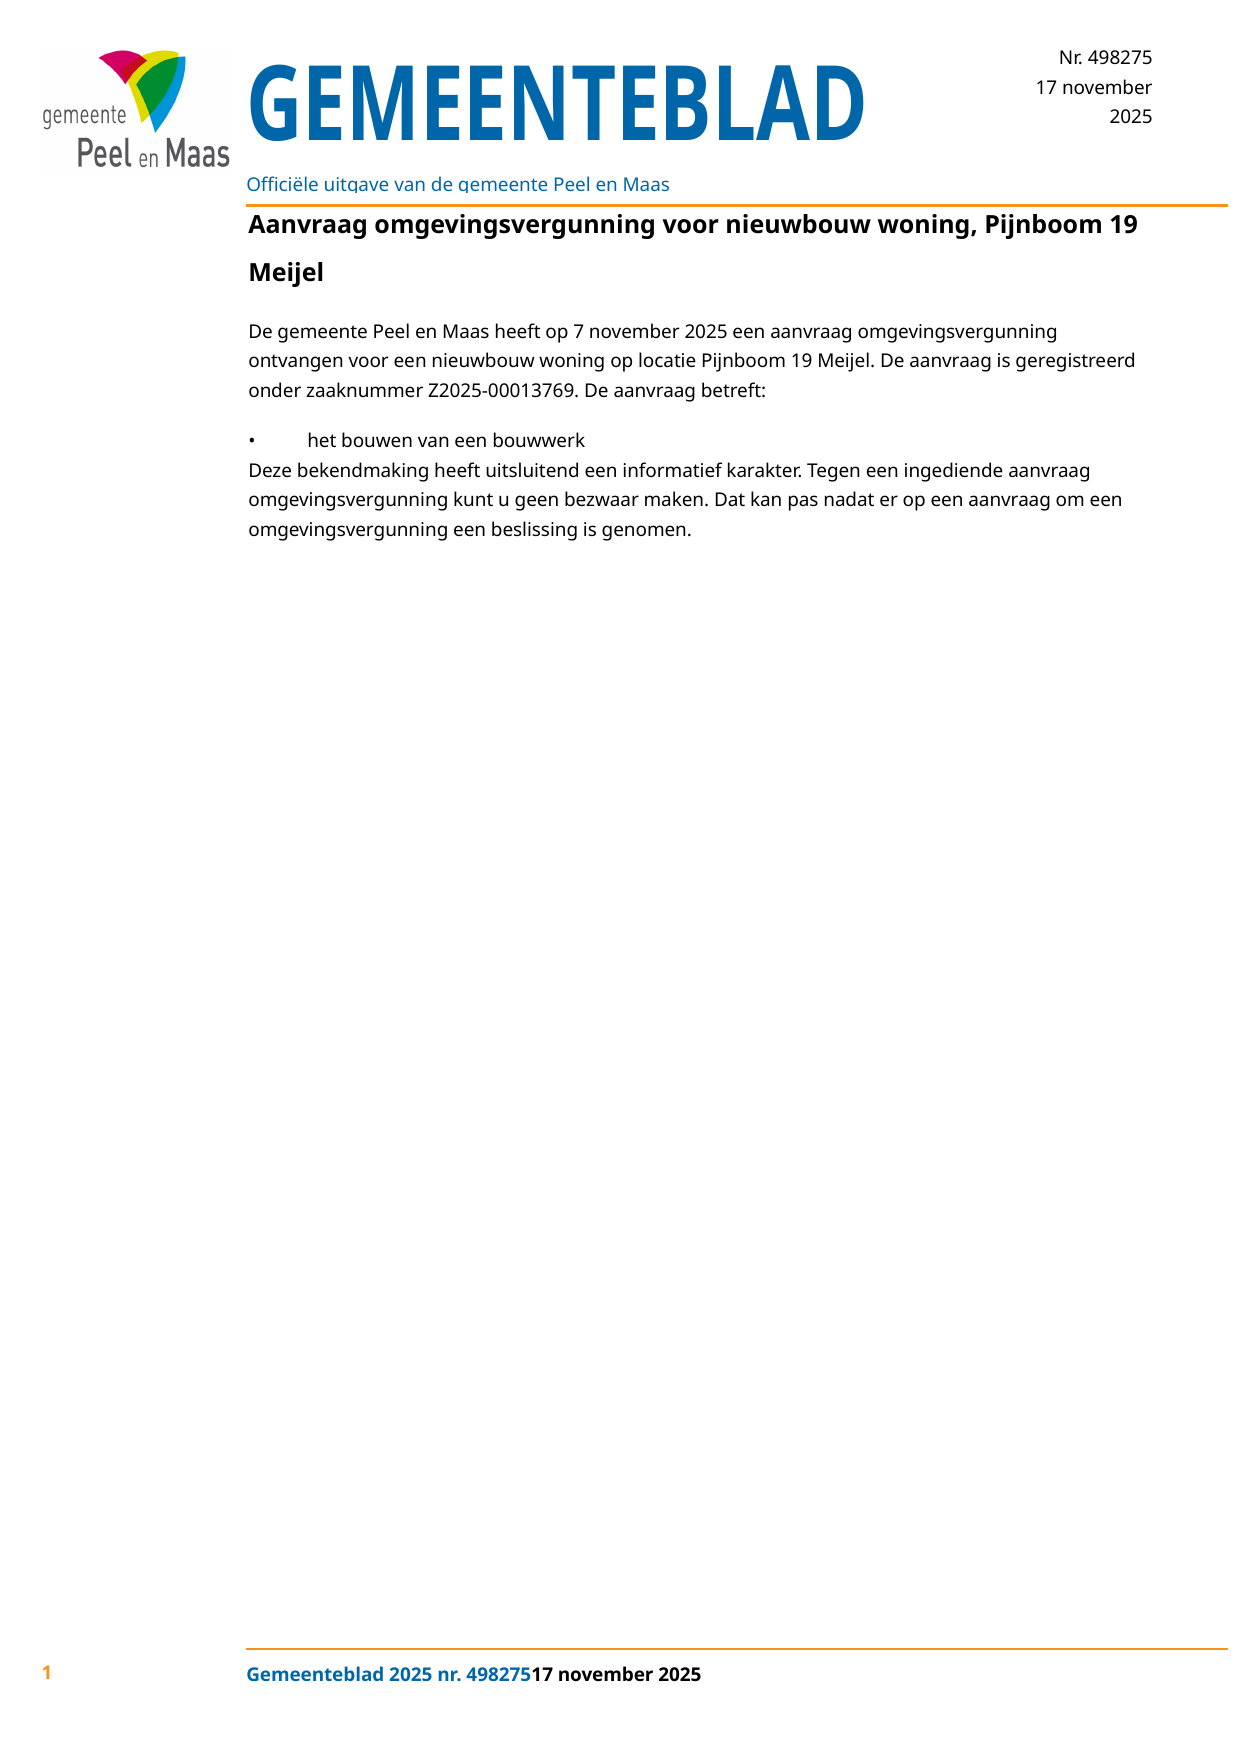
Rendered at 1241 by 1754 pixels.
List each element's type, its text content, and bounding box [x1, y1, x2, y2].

text De gemeente Peel en Maas heeft op 7 november 2025 een aanvraag omgevingsvergunning ontvangen voor een nieuwbouw woning op locatie Pijnboom 19 Meijel. De aanvraag is geregistreerd onder zaaknummer Z2025-00013769. De aanvraag betreft: [248, 318, 1152, 403]
text Aanvraag omgevingsvergunning voor nieuwbouw woning, Pijnboom 19 Meijel [248, 207, 1152, 288]
picture [41, 47, 231, 172]
text Deze bekendmaking heeft uitsluitend een informatief karakter. Tegen een ingediende aanvraag omgevingsvergunning kunt u geen bezwaar maken. Dat kan pas nadat er op een aanvraag om een omgevingsvergunning een beslissing is genomen. [248, 457, 1152, 542]
list het bouwen van een bouwwerk [248, 427, 1152, 453]
